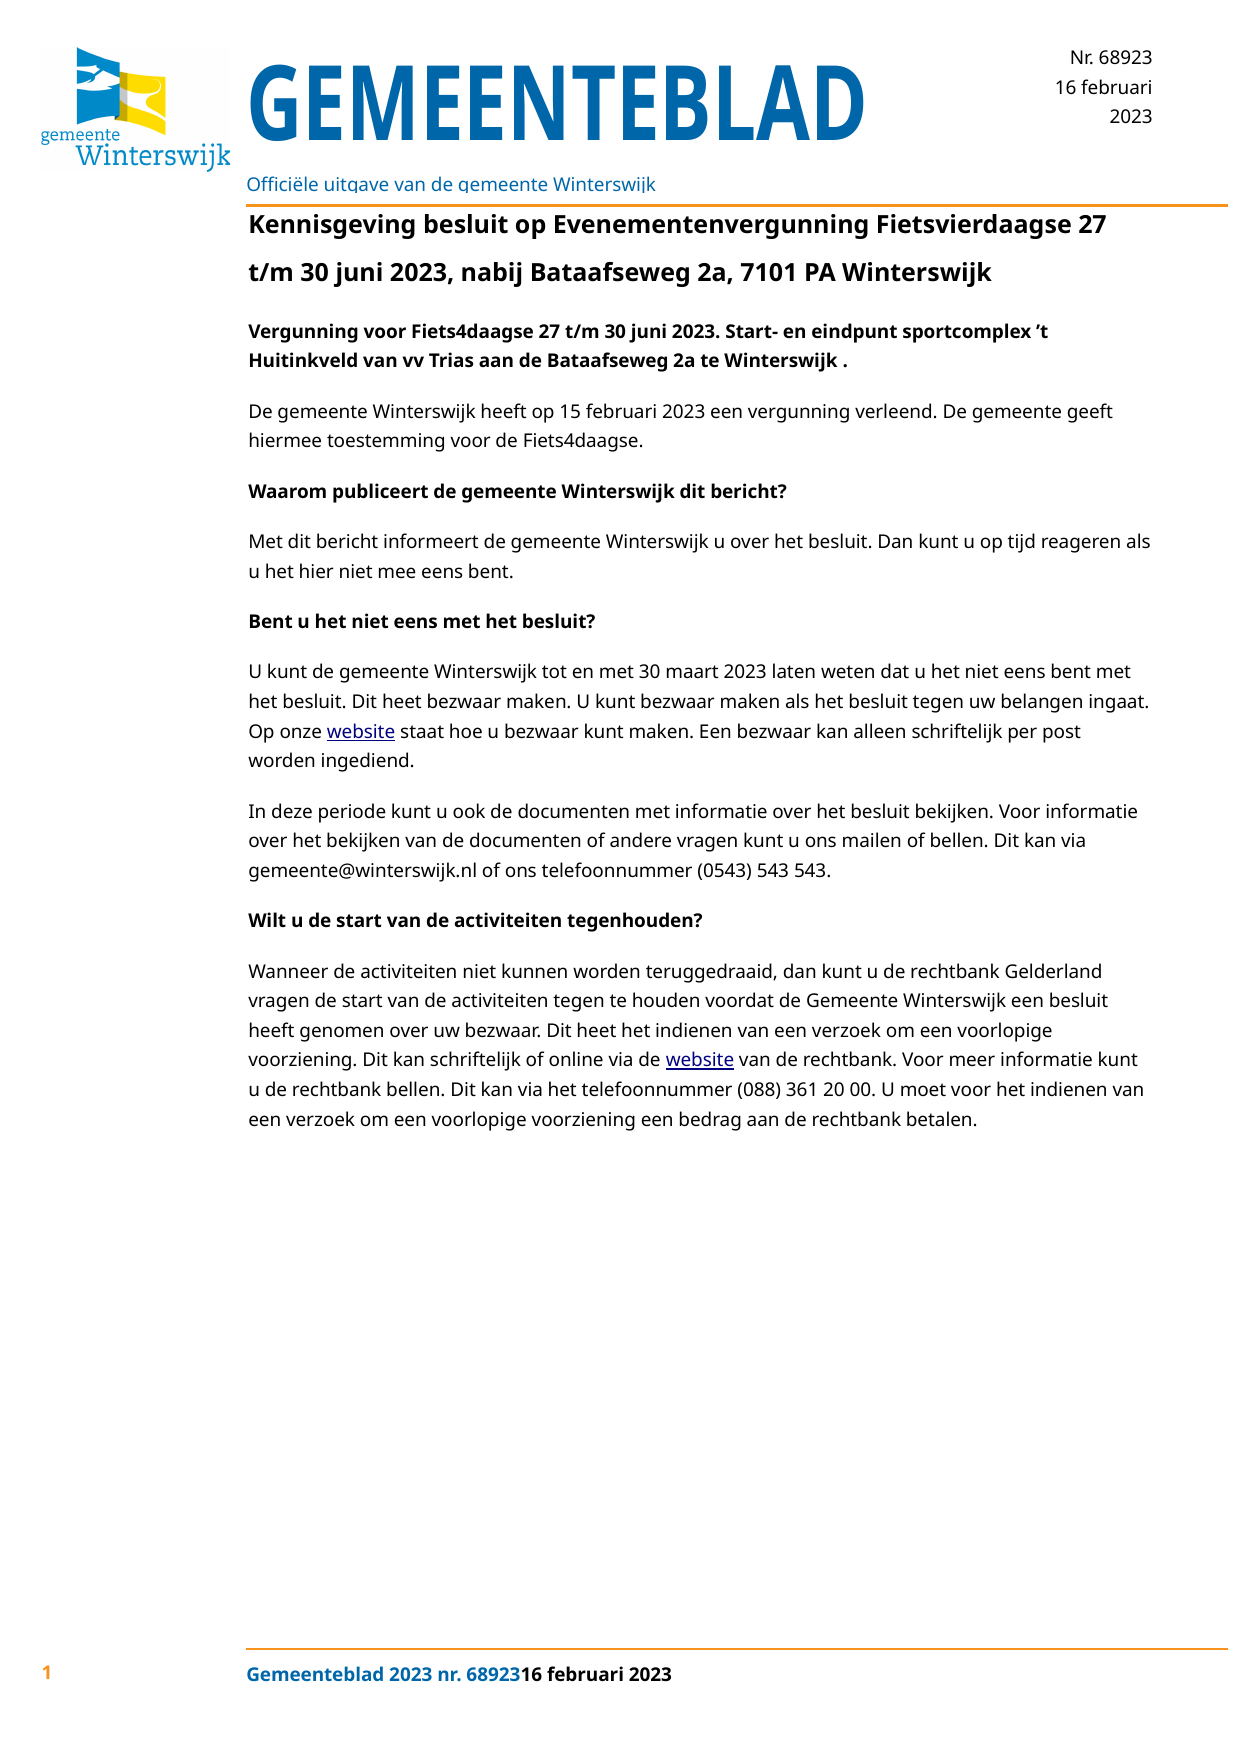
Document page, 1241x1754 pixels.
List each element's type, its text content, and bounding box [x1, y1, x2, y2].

text Wilt u de start van de activiteiten tegenhouden? [248, 907, 1152, 933]
picture [41, 47, 231, 172]
text In deze periode kunt u ook de documenten met informatie over het besluit bekijken. Voor informatie over het bekijken van de documenten of andere vragen kunt u ons mailen of bellen. Dit kan via gemeente@winterswijk.nl of ons telefoonnummer (0543) 543 543. [248, 798, 1152, 883]
text Kennisgeving besluit op Evenementenvergunning Fietsvierdaagse 27 t/m 30 juni 2023, nabij Bataafseweg 2a, 7101 PA Winterswijk [248, 207, 1152, 288]
text Bent u het niet eens met het besluit? [248, 608, 1152, 634]
picture [225, 153, 231, 162]
text Vergunning voor Fiets4daagse 27 t/m 30 juni 2023. Start- en eindpunt sportcomplex ’t Huitinkveld van vv Trias aan de Bataafseweg 2a te Winterswijk . [248, 318, 1152, 373]
text De gemeente Winterswijk heeft op 15 februari 2023 een vergunning verleend. De gemeente geeft hiermee toestemming voor de Fiets4daagse. [248, 398, 1152, 453]
text Waarom publiceert de gemeente Winterswijk dit bericht? [248, 478, 1152, 504]
text Wanneer de activiteiten niet kunnen worden teruggedraaid, dan kunt u de rechtbank Gelderland vragen de start van de activiteiten tegen te houden voordat de Gemeente Winterswijk een besluit heeft genomen over uw bezwaar. Dit heet het indienen van een verzoek om een voorlopige voorziening. Dit kan schriftelijk of online via de website van de rechtbank. Voor meer informatie kunt u de rechtbank bellen. Dit kan via het telefoonnummer (088) 361 20 00. U moet voor het indienen van een verzoek om een voorlopige voorziening een bedrag aan de rechtbank betalen. [248, 958, 1152, 1132]
text U kunt de gemeente Winterswijk tot en met 30 maart 2023 laten weten dat u het niet eens bent met het besluit. Dit heet bezwaar maken. U kunt bezwaar maken als het besluit tegen uw belangen ingaat. Op onze website staat hoe u bezwaar kunt maken. Een bezwaar kan alleen schriftelijk per post worden ingediend. [248, 659, 1152, 773]
text Met dit bericht informeert de gemeente Winterswijk u over het besluit. Dan kunt u op tijd reageren als u het hier niet mee eens bent. [248, 528, 1152, 584]
